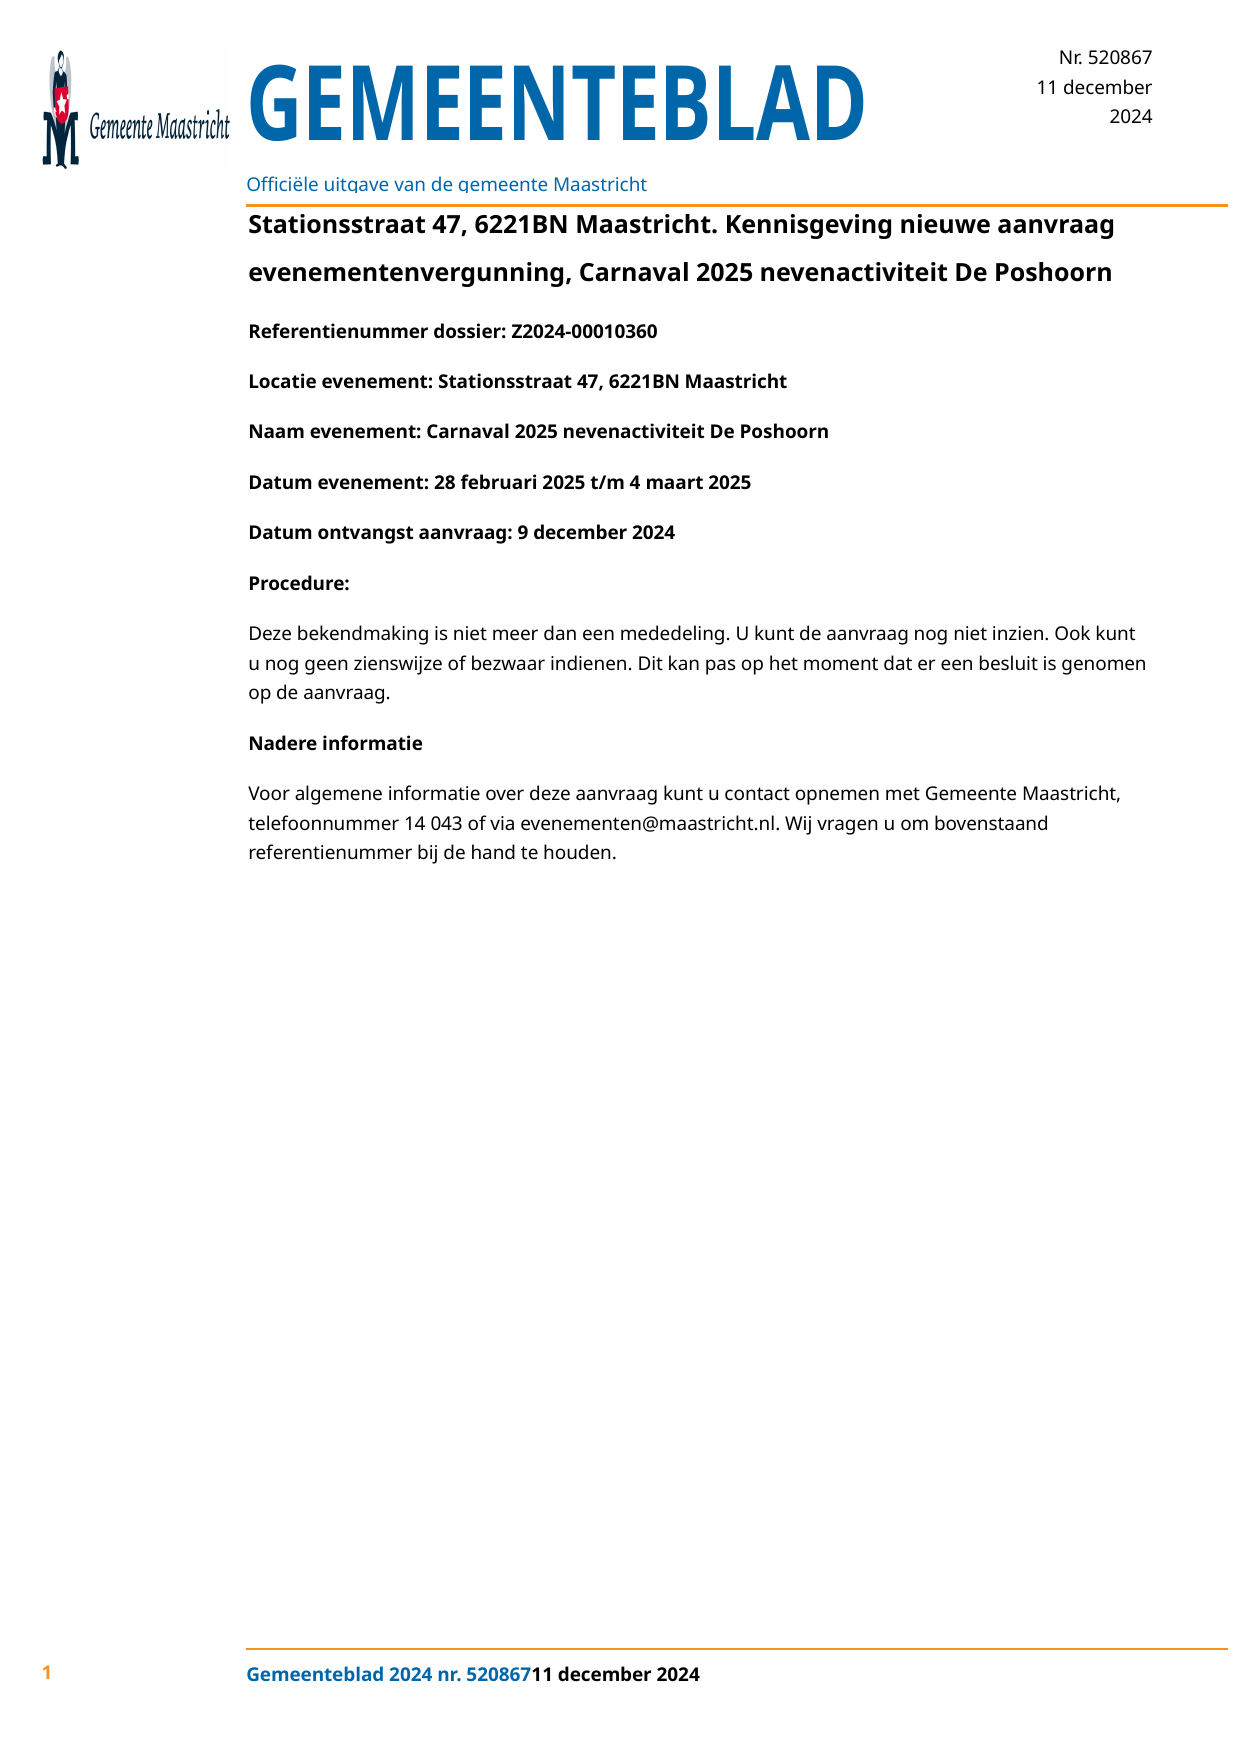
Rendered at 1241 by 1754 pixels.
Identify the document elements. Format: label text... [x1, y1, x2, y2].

text Procedure: [248, 570, 1152, 596]
text Datum ontvangst aanvraag: 9 december 2024 [248, 519, 1152, 545]
picture [41, 47, 231, 172]
text Stationsstraat 47, 6221BN Maastricht. Kennisgeving nieuwe aanvraag evenementenvergunning, Carnaval 2025 nevenactiviteit De Poshoorn [248, 207, 1152, 288]
text Voor algemene informatie over deze aanvraag kunt u contact opnemen met Gemeente Maastricht, telefoonnummer 14 043 of via evenementen@maastricht.nl. Wij vragen u om bovenstaand referentienummer bij de hand te houden. [248, 780, 1152, 865]
text Nadere informatie [248, 730, 1152, 756]
text Referentienummer dossier: Z2024-00010360 [248, 318, 1152, 344]
text Datum evenement: 28 februari 2025 t/m 4 maart 2025 [248, 469, 1152, 495]
text Naam evenement: Carnaval 2025 nevenactiviteit De Poshoorn [248, 419, 1152, 444]
text Deze bekendmaking is niet meer dan een mededeling. U kunt de aanvraag nog niet inzien. Ook kunt u nog geen zienswijze of bezwaar indienen. Dit kan pas op het moment dat er een besluit is genomen op de aanvraag. [248, 620, 1152, 705]
text Locatie evenement: Stationsstraat 47, 6221BN Maastricht [248, 368, 1152, 394]
